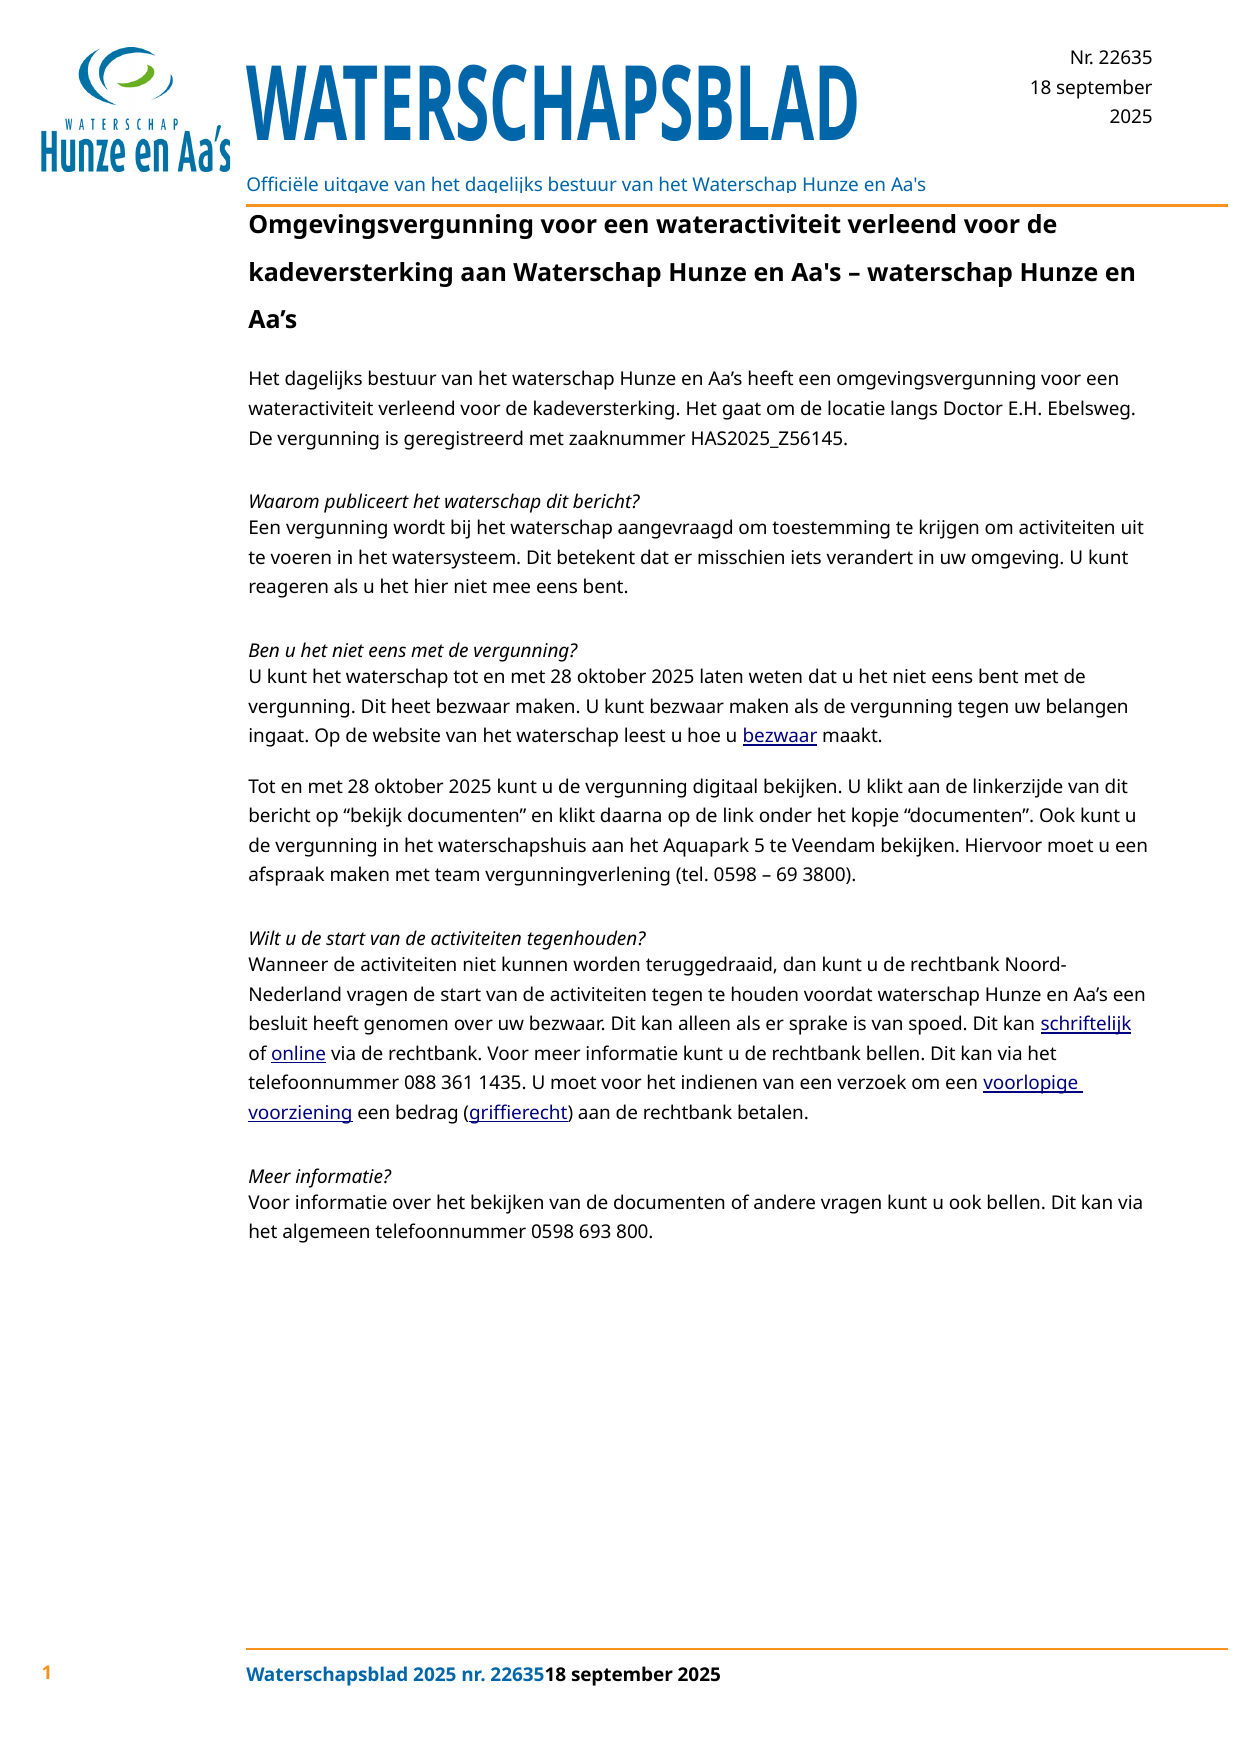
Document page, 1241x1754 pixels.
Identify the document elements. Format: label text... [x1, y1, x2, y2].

text Wilt u de start van de activiteiten tegenhouden? [248, 926, 1152, 951]
text Ben u het niet eens met de vergunning? [248, 637, 1152, 663]
text Een vergunning wordt bij het waterschap aangevraagd om toestemming te krijgen om activiteiten uit te voeren in het watersysteem. Dit betekent dat er misschien iets verandert in uw omgeving. U kunt reageren als u het hier niet mee eens bent. [248, 514, 1152, 599]
text Waarom publiceert het waterschap dit bericht? [248, 489, 1152, 514]
text U kunt het waterschap tot en met 28 oktober 2025 laten weten dat u het niet eens bent met de vergunning. Dit heet bezwaar maken. U kunt bezwaar maken als de vergunning tegen uw belangen ingaat. Op de website van het waterschap leest u hoe u bezwaar maakt. [248, 663, 1152, 748]
text Voor informatie over het bekijken van de documenten of andere vragen kunt u ook bellen. Dit kan via het algemeen telefoonnummer 0598 693 800. [248, 1189, 1152, 1244]
picture [226, 145, 231, 156]
picture [41, 47, 231, 172]
text Meer informatie? [248, 1163, 1152, 1189]
text Wanneer de activiteiten niet kunnen worden teruggedraaid, dan kunt u de rechtbank Noord-Nederland vragen de start van de activiteiten tegen te houden voordat waterschap Hunze en Aa’s een besluit heeft genomen over uw bezwaar. Dit kan alleen als er sprake is van spoed. Dit kan schriftelijk of online via de rechtbank. Voor meer informatie kunt u de rechtbank bellen. Dit kan via het telefoonnummer 088 361 1435. U moet voor het indienen van een verzoek om een voorlopige voorziening een bedrag (griffierecht) aan de rechtbank betalen. [248, 951, 1152, 1125]
text Omgevingsvergunning voor een wateractiviteit verleend voor de kadeversterking aan Waterschap Hunze en Aa's – waterschap Hunze en Aa’s [248, 207, 1152, 336]
text Het dagelijks bestuur van het waterschap Hunze en Aa’s heeft een omgevingsvergunning voor een wateractiviteit verleend voor de kadeversterking. Het gaat om de locatie langs Doctor E.H. Ebelsweg. De vergunning is geregistreerd met zaaknummer HAS2025_Z56145. [248, 366, 1152, 450]
picture [47, 154, 51, 172]
text Tot en met 28 oktober 2025 kunt u de vergunning digitaal bekijken. U klikt aan de linkerzijde van dit bericht op “bekijk documenten” en klikt daarna op de link onder het kopje “documenten”. Ook kunt u de vergunning in het waterschapshuis aan het Aquapark 5 te Veendam bekijken. Hiervoor moet u een afspraak maken met team vergunningverlening (tel. 0598 – 69 3800). [248, 773, 1152, 887]
picture [183, 163, 191, 172]
